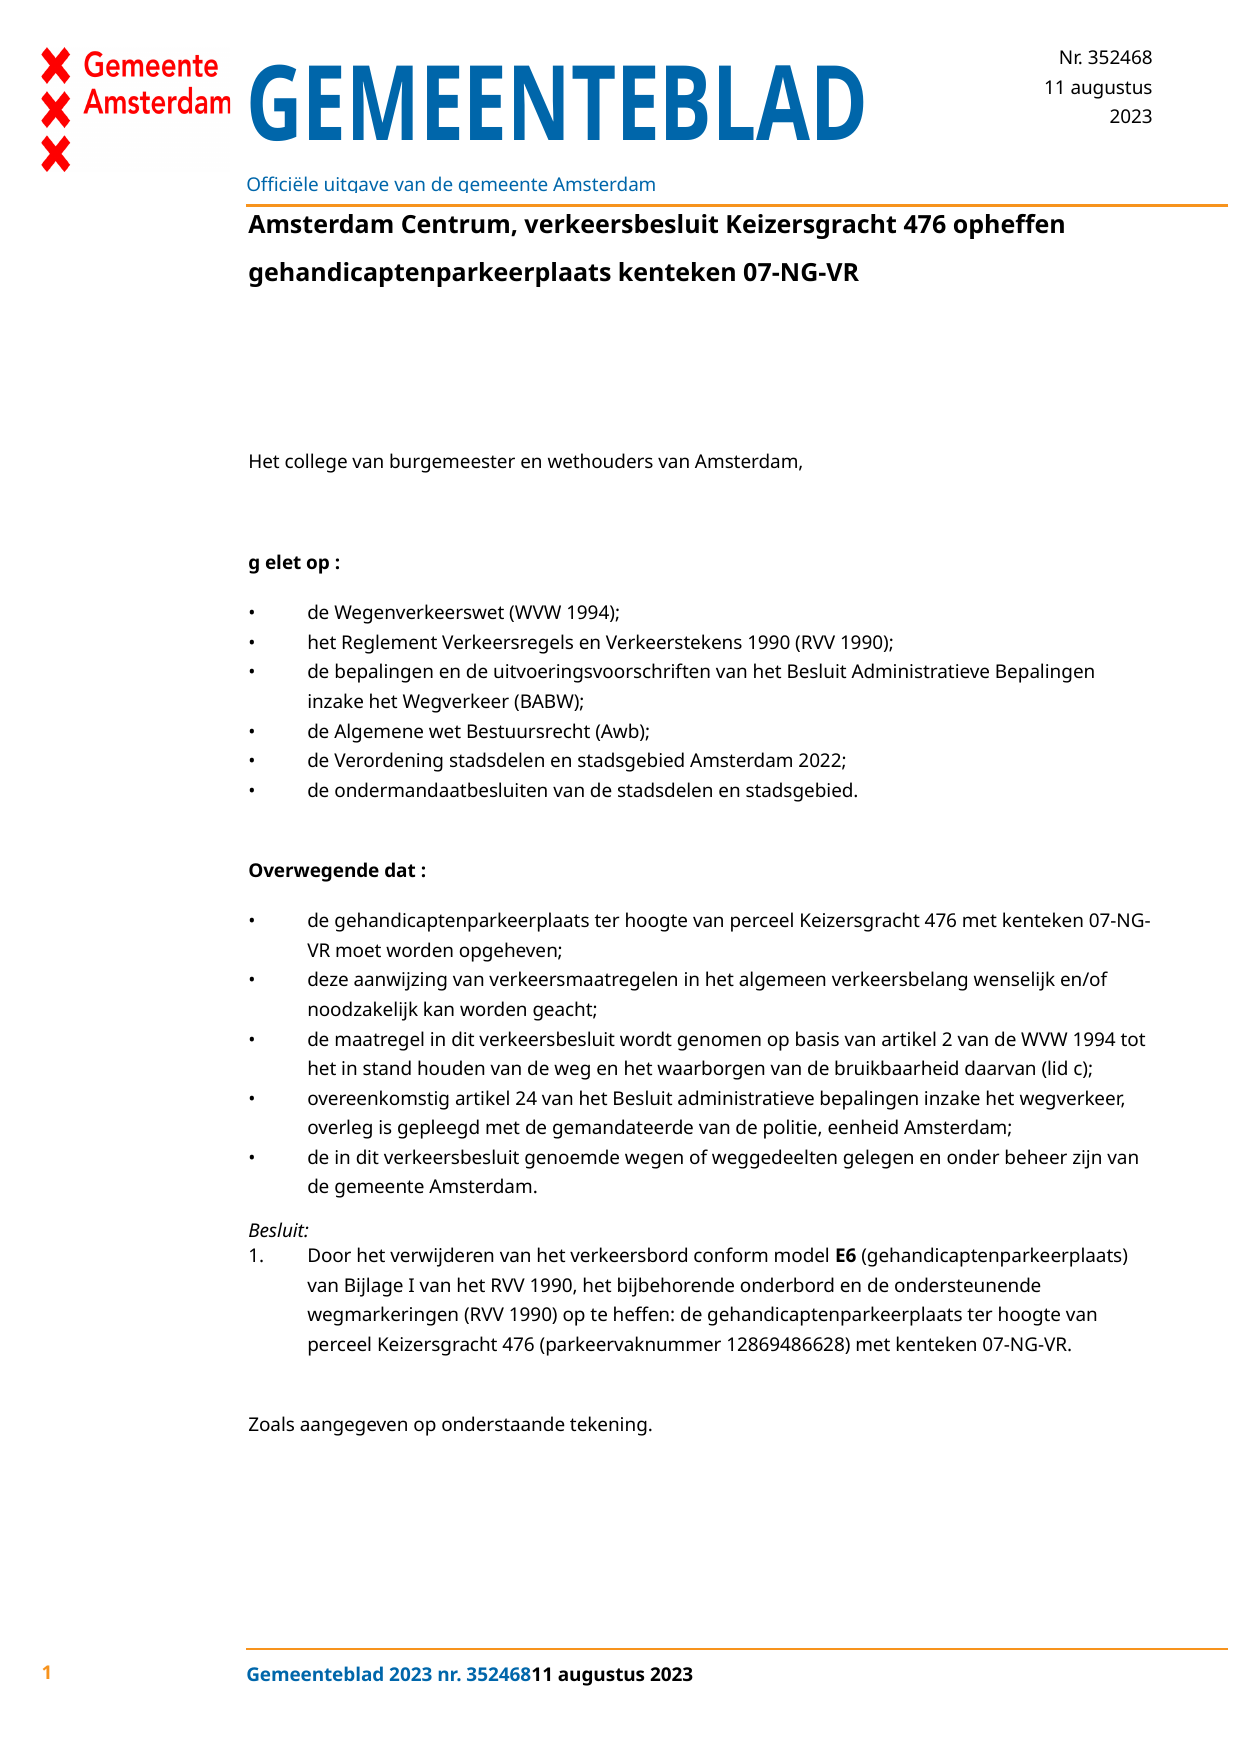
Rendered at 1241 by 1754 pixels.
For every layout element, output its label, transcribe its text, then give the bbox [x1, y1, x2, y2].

list de Algemene wet Bestuursrecht (Awb); [248, 718, 1152, 743]
list de bepalingen en de uitvoeringsvoorschriften van het Besluit Administratieve Bepalingen inzake het Wegverkeer (BABW); [248, 659, 1152, 714]
text Besluit: [248, 1217, 1152, 1242]
text Het college van burgemeester en wethouders van Amsterdam, [248, 448, 1152, 474]
text Amsterdam Centrum, verkeersbesluit Keizersgracht 476 opheffen gehandicaptenparkeerplaats kenteken 07-NG-VR [248, 207, 1152, 288]
list de gehandicaptenparkeerplaats ter hoogte van perceel Keizersgracht 476 met kenteken 07-NG-VR moet worden opgeheven; [248, 907, 1152, 963]
text g elet op : [248, 549, 1152, 575]
text Zoals aangegeven op onderstaande tekening. [248, 1411, 1152, 1437]
list de Verordening stadsdelen en stadsgebied Amsterdam 2022; [248, 747, 1152, 773]
list deze aanwijzing van verkeersmaatregelen in het algemeen verkeersbelang wenselijk en/of noodzakelijk kan worden geacht; [248, 967, 1152, 1022]
list de Wegenverkeerswet (WVW 1994); [248, 599, 1152, 625]
list de maatregel in dit verkeersbesluit wordt genomen op basis van artikel 2 van de WVW 1994 tot het in stand houden van de weg en het waarborgen van de bruikbaarheid daarvan (lid c); [248, 1026, 1152, 1081]
list de ondermandaatbesluiten van de stadsdelen en stadsgebied. [248, 777, 1152, 803]
list het Reglement Verkeersregels en Verkeerstekens 1990 (RVV 1990); [248, 629, 1152, 655]
list de in dit verkeersbesluit genoemde wegen of weggedeelten gelegen en onder beheer zijn van de gemeente Amsterdam. [248, 1144, 1152, 1199]
text Overwegende dat : [248, 857, 1152, 883]
list overeenkomstig artikel 24 van het Besluit administratieve bepalingen inzake het wegverkeer, overleg is gepleegd met de gemandateerde van de politie, eenheid Amsterdam; [248, 1085, 1152, 1140]
list Door het verwijderen van het verkeersbord conform model E6 (gehandicaptenparkeerplaats) van Bijlage I van het RVV 1990, het bijbehorende onderbord en de ondersteunende wegmarkeringen (RVV 1990) op te heffen: de gehandicaptenparkeerplaats ter hoogte van perceel Keizersgracht 476 (parkeervaknummer 12869486628) met kenteken 07-NG-VR. [248, 1242, 1152, 1357]
picture [41, 47, 231, 172]
